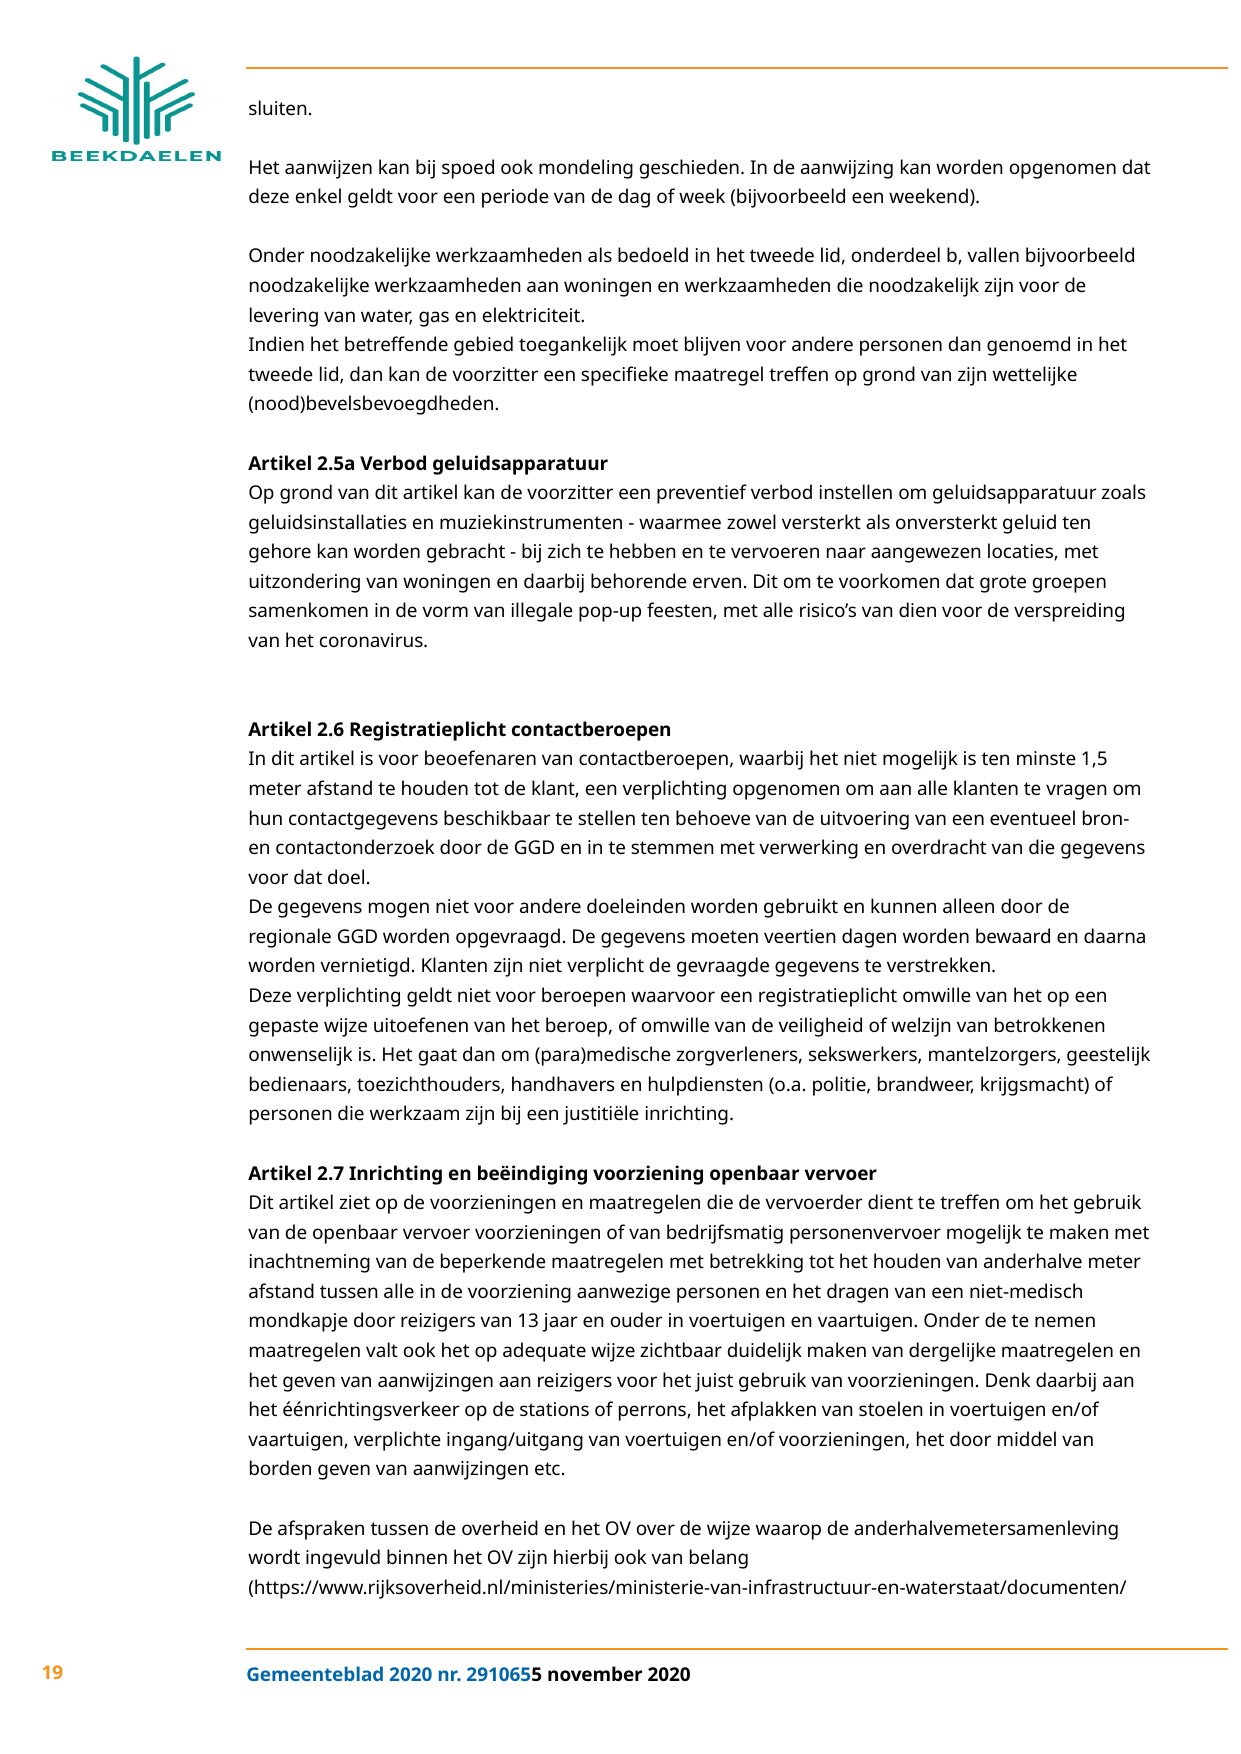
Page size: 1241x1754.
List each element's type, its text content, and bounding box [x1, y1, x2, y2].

text Artikel 2.5a Verbod geluidsapparatuur [248, 450, 1152, 476]
text De gegevens mogen niet voor andere doeleinden worden gebruikt en kunnen alleen door de regionale GGD worden opgevraagd. De gegevens moeten veertien dagen worden bewaard en daarna worden vernietigd. Klanten zijn niet verplicht de gevraagde gegevens te verstrekken. [248, 893, 1152, 978]
text Op grond van dit artikel kan de voorzitter een preventief verbod instellen om geluidsapparatuur zoals geluidsinstallaties en muziekinstrumenten - waarmee zowel versterkt als onversterkt geluid ten gehore kan worden gebracht - bij zich te hebben en te vervoeren naar aangewezen locaties, met uitzondering van woningen en daarbij behorende erven. Dit om te voorkomen dat grote groepen samenkomen in de vorm van illegale pop-up feesten, met alle risico’s van dien voor de verspreiding van het coronavirus. [248, 479, 1152, 653]
text Artikel 2.6 Registratieplicht contactberoepen [248, 716, 1152, 742]
picture [41, 47, 231, 172]
text Dit artikel ziet op de voorzieningen en maatregelen die de vervoerder dient te treffen om het gebruik van de openbaar vervoer voorzieningen of van bedrijfsmatig personenvervoer mogelijk te maken met inachtneming van de beperkende maatregelen met betrekking tot het houden van anderhalve meter afstand tussen alle in de voorziening aanwezige personen en het dragen van een niet-medisch mondkapje door reizigers van 13 jaar en ouder in voertuigen en vaartuigen. Onder de te nemen maatregelen valt ook het op adequate wijze zichtbaar duidelijk maken van dergelijke maatregelen en het geven van aanwijzingen aan reizigers voor het juist gebruik van voorzieningen. Denk daarbij aan het éénrichtingsverkeer op de stations of perrons, het afplakken van stoelen in voertuigen en/of vaartuigen, verplichte ingang/uitgang van voertuigen en/of voorzieningen, het door middel van borden geven van aanwijzingen etc. [248, 1189, 1152, 1481]
text In dit artikel is voor beoefenaren van contactberoepen, waarbij het niet mogelijk is ten minste 1,5 meter afstand te houden tot de klant, een verplichting opgenomen om aan alle klanten te vragen om hun contactgegevens beschikbaar te stellen ten behoeve van de uitvoering van een eventueel bron- en contactonderzoek door de GGD en in te stemmen met verwerking en overdracht van die gegevens voor dat doel. [248, 746, 1152, 890]
text Artikel 2.7 Inrichting en beëindiging voorziening openbaar vervoer [248, 1160, 1152, 1186]
text Onder noodzakelijke werkzaamheden als bedoeld in het tweede lid, onderdeel b, vallen bijvoorbeeld noodzakelijke werkzaamheden aan woningen en werkzaamheden die noodzakelijk zijn voor de levering van water, gas en elektriciteit. [248, 243, 1152, 328]
text Het aanwijzen kan bij spoed ook mondeling geschieden. In de aanwijzing kan worden opgenomen dat deze enkel geldt voor een periode van de dag of week (bijvoorbeeld een weekend). [248, 154, 1152, 209]
text sluiten. [248, 95, 1152, 121]
text Deze verplichting geldt niet voor beroepen waarvoor een registratieplicht omwille van het op een gepaste wijze uitoefenen van het beroep, of omwille van de veiligheid of welzijn van betrokkenen onwenselijk is. Het gaat dan om (para)medische zorgverleners, sekswerkers, mantelzorgers, geestelijk bedienaars, toezichthouders, handhavers en hulpdiensten (o.a. politie, brandweer, krijgsmacht) of personen die werkzaam zijn bij een justitiële inrichting. [248, 982, 1152, 1126]
text De afspraken tussen de overheid en het OV over de wijze waarop de anderhalvemetersamenleving wordt ingevuld binnen het OV zijn hierbij ook van belang (https://www.rijksoverheid.nl/ministeries/ministerie-van-infrastructuur-en-waterstaat/documenten/ [248, 1515, 1152, 1600]
text Indien het betreffende gebied toegankelijk moet blijven voor andere personen dan genoemd in het tweede lid, dan kan de voorzitter een specifieke maatregel treffen op grond van zijn wettelijke (nood)bevelsbevoegdheden. [248, 331, 1152, 416]
